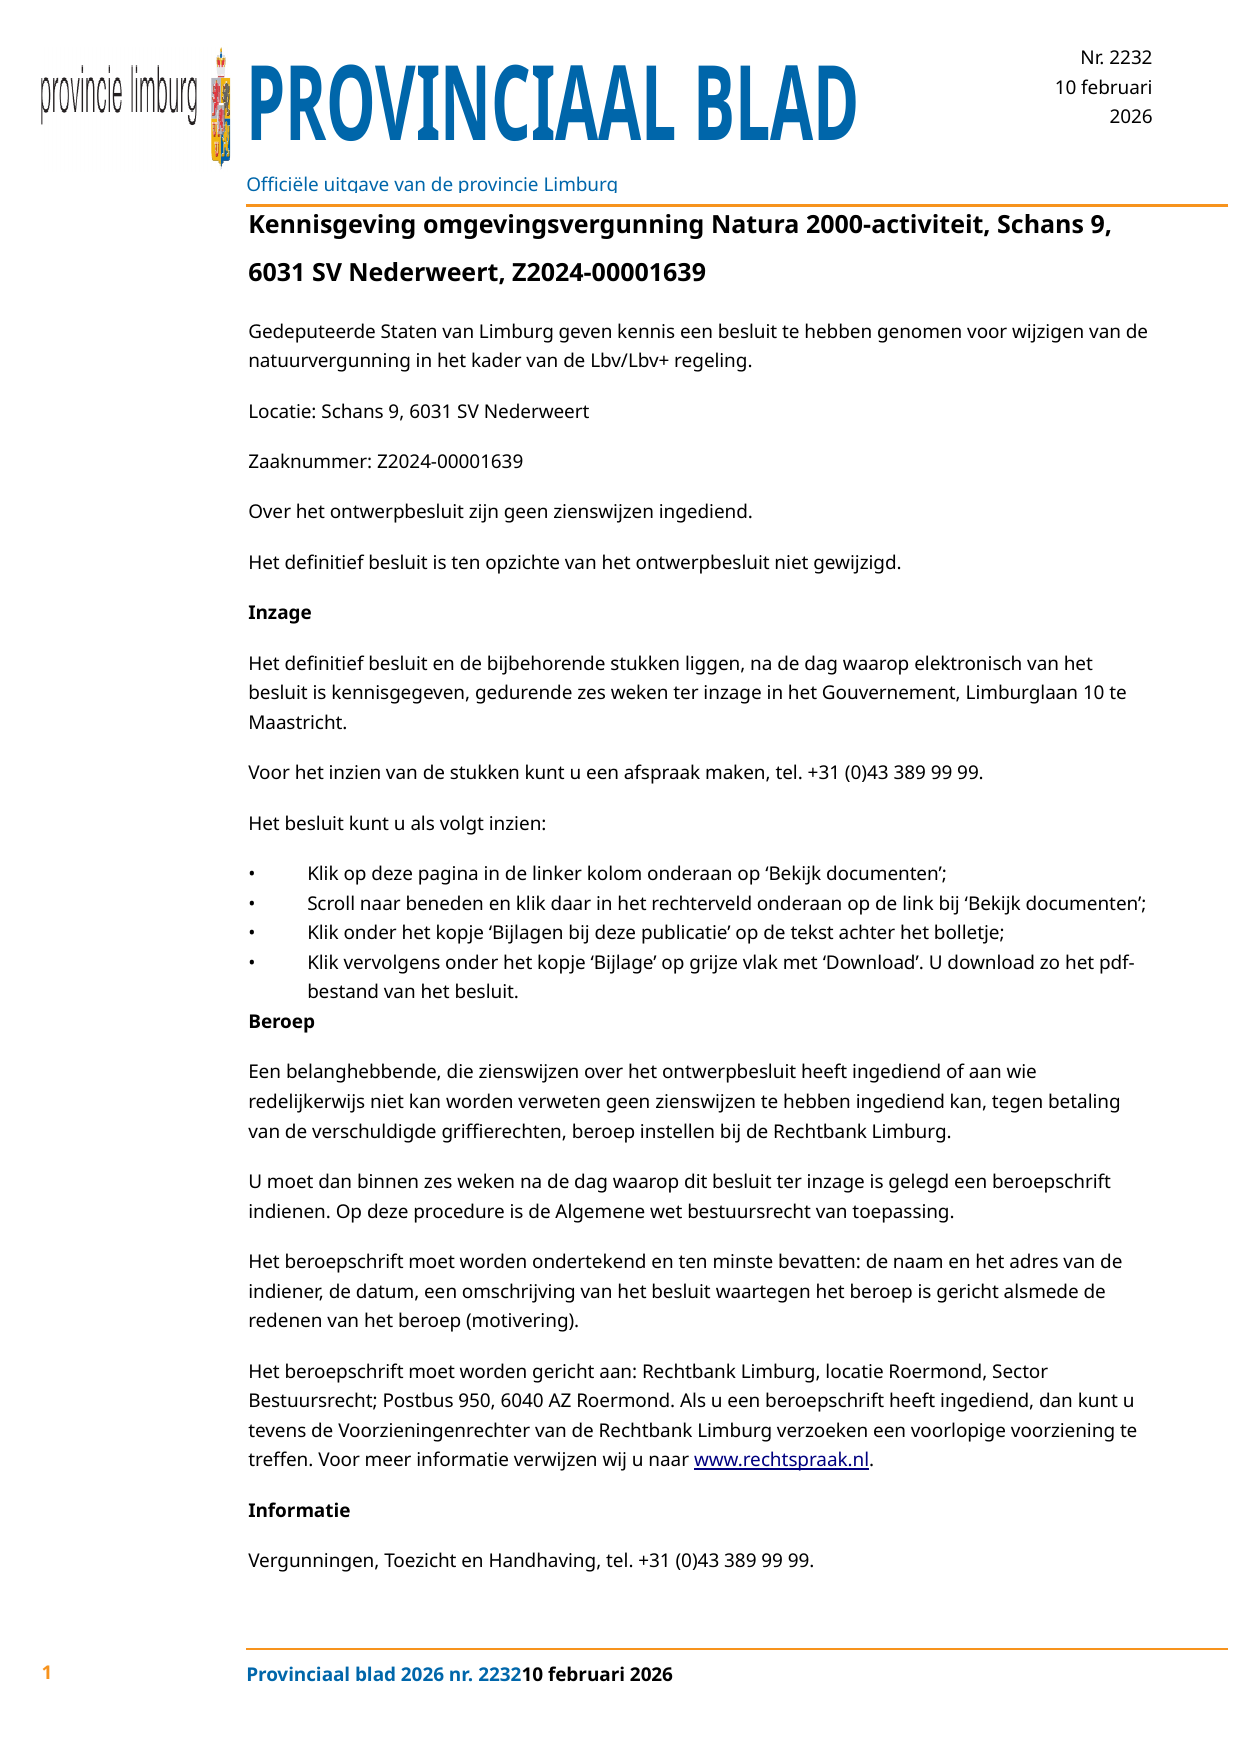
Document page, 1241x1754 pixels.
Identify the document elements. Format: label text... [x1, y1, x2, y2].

text Het definitief besluit is ten opzichte van het ontwerpbesluit niet gewijzigd. [248, 549, 1152, 575]
text Beroep [248, 1008, 1152, 1034]
text Locatie: Schans 9, 6031 SV Nederweert [248, 398, 1152, 424]
list Klik op deze pagina in de linker kolom onderaan op ‘Bekijk documenten’; [248, 860, 1152, 886]
text Informatie [248, 1497, 1152, 1523]
picture [41, 47, 231, 172]
text Zaaknummer: Z2024-00001639 [248, 448, 1152, 474]
text Kennisgeving omgevingsvergunning Natura 2000-activiteit, Schans 9, 6031 SV Nederweert, Z2024-00001639 [248, 207, 1152, 288]
list Scroll naar beneden en klik daar in het rechterveld onderaan op de link bij ‘Bekijk documenten’; [248, 890, 1152, 916]
text U moet dan binnen zes weken na de dag waarop dit besluit ter inzage is gelegd een beroepschrift indienen. Op deze procedure is de Algemene wet bestuursrecht van toepassing. [248, 1168, 1152, 1224]
text Voor het inzien van de stukken kunt u een afspraak maken, tel. +31 (0)43 389 99 99. [248, 759, 1152, 785]
text Het besluit kunt u als volgt inzien: [248, 810, 1152, 836]
text Het beroepschrift moet worden gericht aan: Rechtbank Limburg, locatie Roermond, Sector Bestuursrecht; Postbus 950, 6040 AZ Roermond. Als u een beroepschrift heeft ingediend, dan kunt u tevens de Voorzieningenrechter van de Rechtbank Limburg verzoeken een voorlopige voorziening te treffen. Voor meer informatie verwijzen wij u naar www.rechtspraak.nl. [248, 1358, 1152, 1472]
text Een belanghebbende, die zienswijzen over het ontwerpbesluit heeft ingediend of aan wie redelijkerwijs niet kan worden verweten geen zienswijzen te hebben ingediend kan, tegen betaling van de verschuldigde griffierechten, beroep instellen bij de Rechtbank Limburg. [248, 1059, 1152, 1144]
list Klik vervolgens onder het kopje ‘Bijlage’ op grijze vlak met ‘Download’. U download zo het pdf-bestand van het besluit. [248, 949, 1152, 1004]
text Inzage [248, 599, 1152, 625]
text Het definitief besluit en de bijbehorende stukken liggen, na de dag waarop elektronisch van het besluit is kennisgegeven, gedurende zes weken ter inzage in het Gouvernement, Limburglaan 10 te Maastricht. [248, 650, 1152, 735]
text Gedeputeerde Staten van Limburg geven kennis een besluit te hebben genomen voor wijzigen van de natuurvergunning in het kader van de Lbv/Lbv+ regeling. [248, 318, 1152, 373]
text Vergunningen, Toezicht en Handhaving, tel. +31 (0)43 389 99 99. [248, 1547, 1152, 1573]
text Het beroepschrift moet worden ondertekend en ten minste bevatten: de naam en het adres van de indiener, de datum, een omschrijving van het besluit waartegen het beroep is gericht alsmede de redenen van het beroep (motivering). [248, 1248, 1152, 1333]
list Klik onder het kopje ‘Bijlagen bij deze publicatie’ op de tekst achter het bolletje; [248, 919, 1152, 945]
text Over het ontwerpbesluit zijn geen zienswijzen ingediend. [248, 499, 1152, 524]
